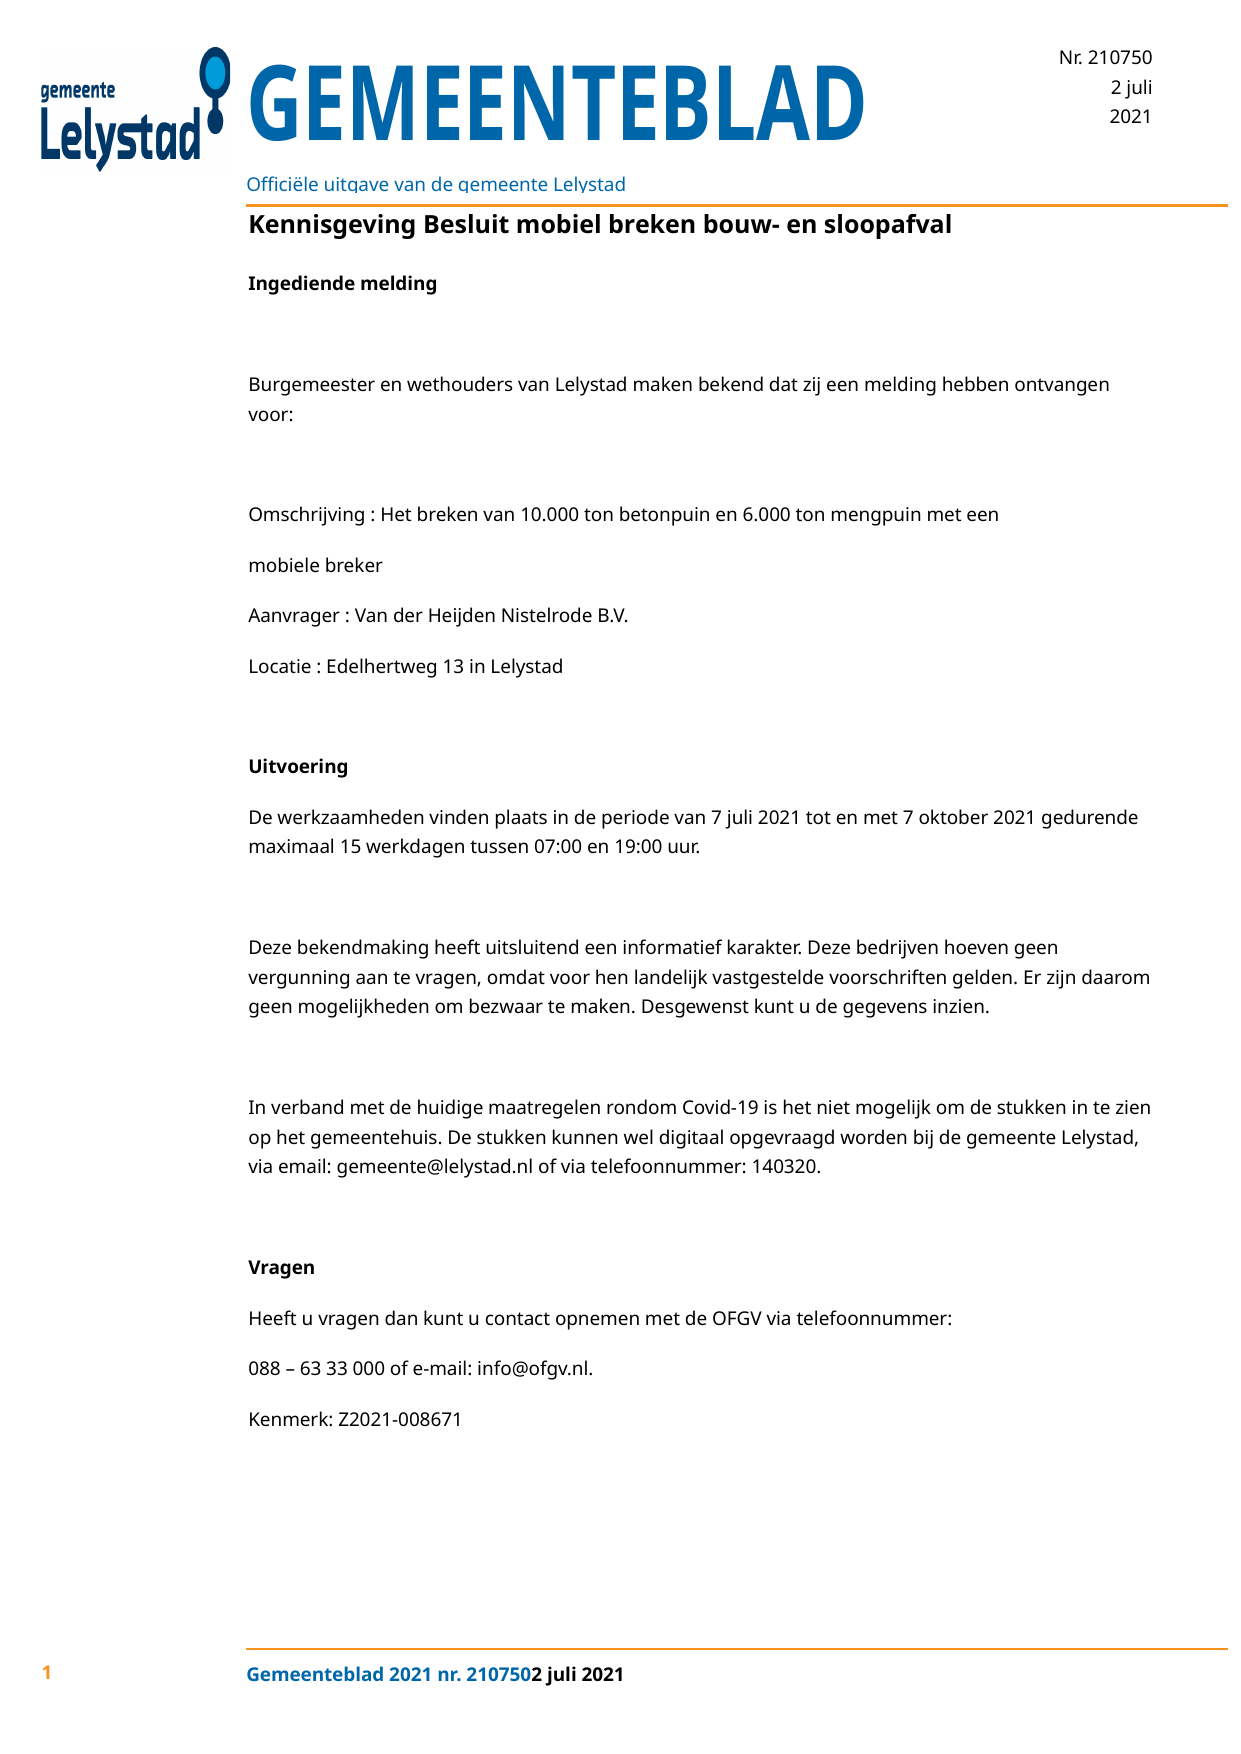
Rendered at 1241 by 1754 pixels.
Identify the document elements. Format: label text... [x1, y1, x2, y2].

text Omschrijving : Het breken van 10.000 ton betonpuin en 6.000 ton mengpuin met een [248, 502, 1152, 527]
text Kenmerk: Z2021-008671 [248, 1406, 1152, 1431]
text Kennisgeving Besluit mobiel breken bouw- en sloopafval [248, 207, 1152, 241]
text Deze bekendmaking heeft uitsluitend een informatief karakter. Deze bedrijven hoeven geen vergunning aan te vragen, omdat voor hen landelijk vastgestelde voorschriften gelden. Er zijn daarom geen mogelijkheden om bezwaar te maken. Desgewenst kunt u de gegevens inzien. [248, 934, 1152, 1019]
text Aanvrager : Van der Heijden Nistelrode B.V. [248, 602, 1152, 628]
text Uitvoering [248, 754, 1152, 779]
text Locatie : Edelhertweg 13 in Lelystad [248, 653, 1152, 678]
picture [41, 47, 231, 172]
text Heeft u vragen dan kunt u contact opnemen met de OFGV via telefoonnummer: [248, 1305, 1152, 1331]
text Ingediende melding [248, 270, 1152, 296]
text 088 – 63 33 000 of e-mail: info@ofgv.nl. [248, 1355, 1152, 1381]
text Vragen [248, 1254, 1152, 1280]
text mobiele breker [248, 552, 1152, 578]
text De werkzaamheden vinden plaats in de periode van 7 juli 2021 tot en met 7 oktober 2021 gedurende maximaal 15 werkdagen tussen 07:00 en 19:00 uur. [248, 804, 1152, 859]
text In verband met de huidige maatregelen rondom Covid-19 is het niet mogelijk om de stukken in te zien op het gemeentehuis. De stukken kunnen wel digitaal opgevraagd worden bij de gemeente Lelystad, via email: gemeente@lelystad.nl of via telefoonnummer: 140320. [248, 1094, 1152, 1179]
text Burgemeester en wethouders van Lelystad maken bekend dat zij een melding hebben ontvangen voor: [248, 371, 1152, 426]
